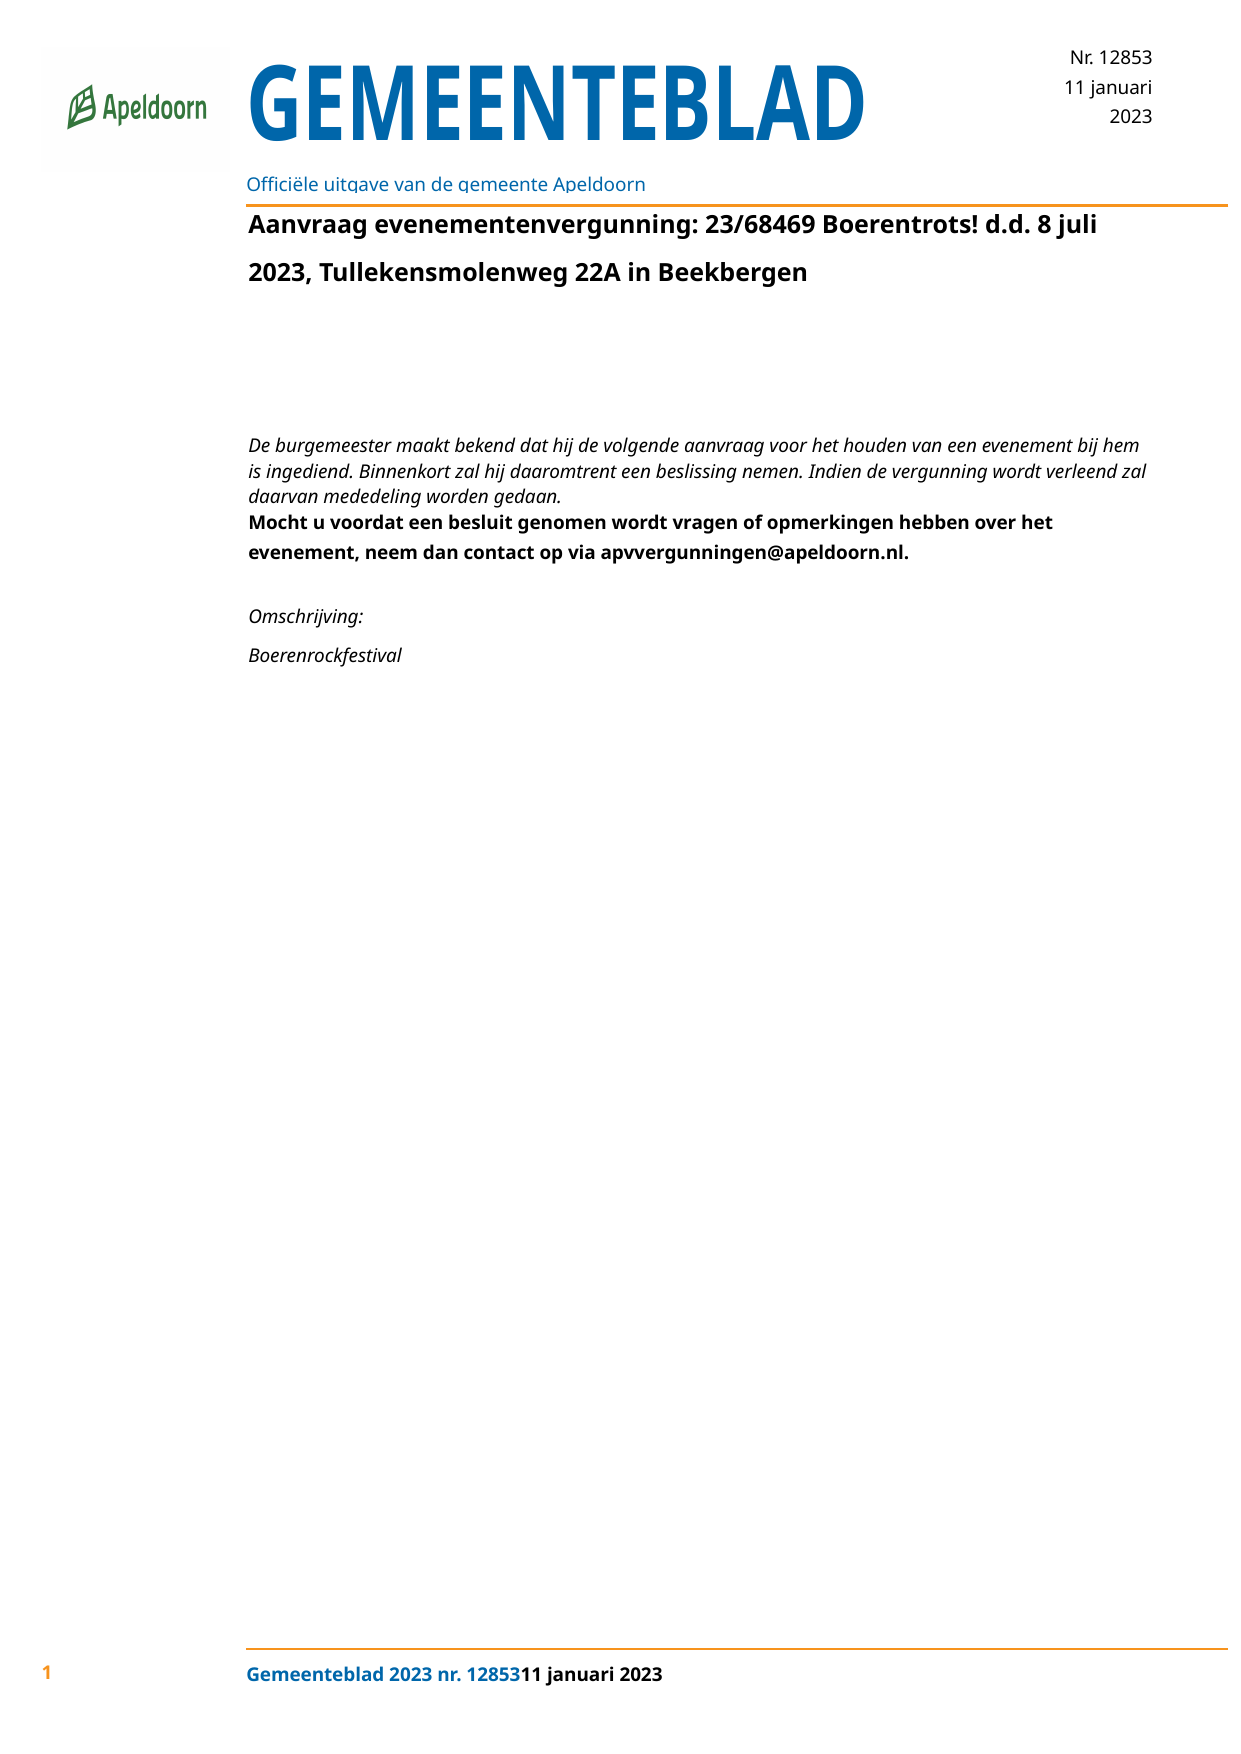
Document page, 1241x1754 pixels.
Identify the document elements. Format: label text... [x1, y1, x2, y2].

text Mocht u voordat een besluit genomen wordt vragen of opmerkingen hebben over het evenement, neem dan contact op via apvvergunningen@apeldoorn.nl. [248, 509, 1152, 565]
text De burgemeester maakt bekend dat hij de volgende aanvraag voor het houden van een evenement bij hem is ingediend. Binnenkort zal hij daaromtrent een beslissing nemen. Indien de vergunning wordt verleend zal daarvan mededeling worden gedaan. [248, 432, 1152, 509]
text Aanvraag evenementenvergunning: 23/68469 Boerentrots! d.d. 8 juli 2023, Tullekensmolenweg 22A in Beekbergen [248, 207, 1152, 288]
text Boerenrockfestival [248, 642, 1152, 668]
picture [41, 47, 231, 172]
text Omschrijving: [248, 603, 1152, 629]
